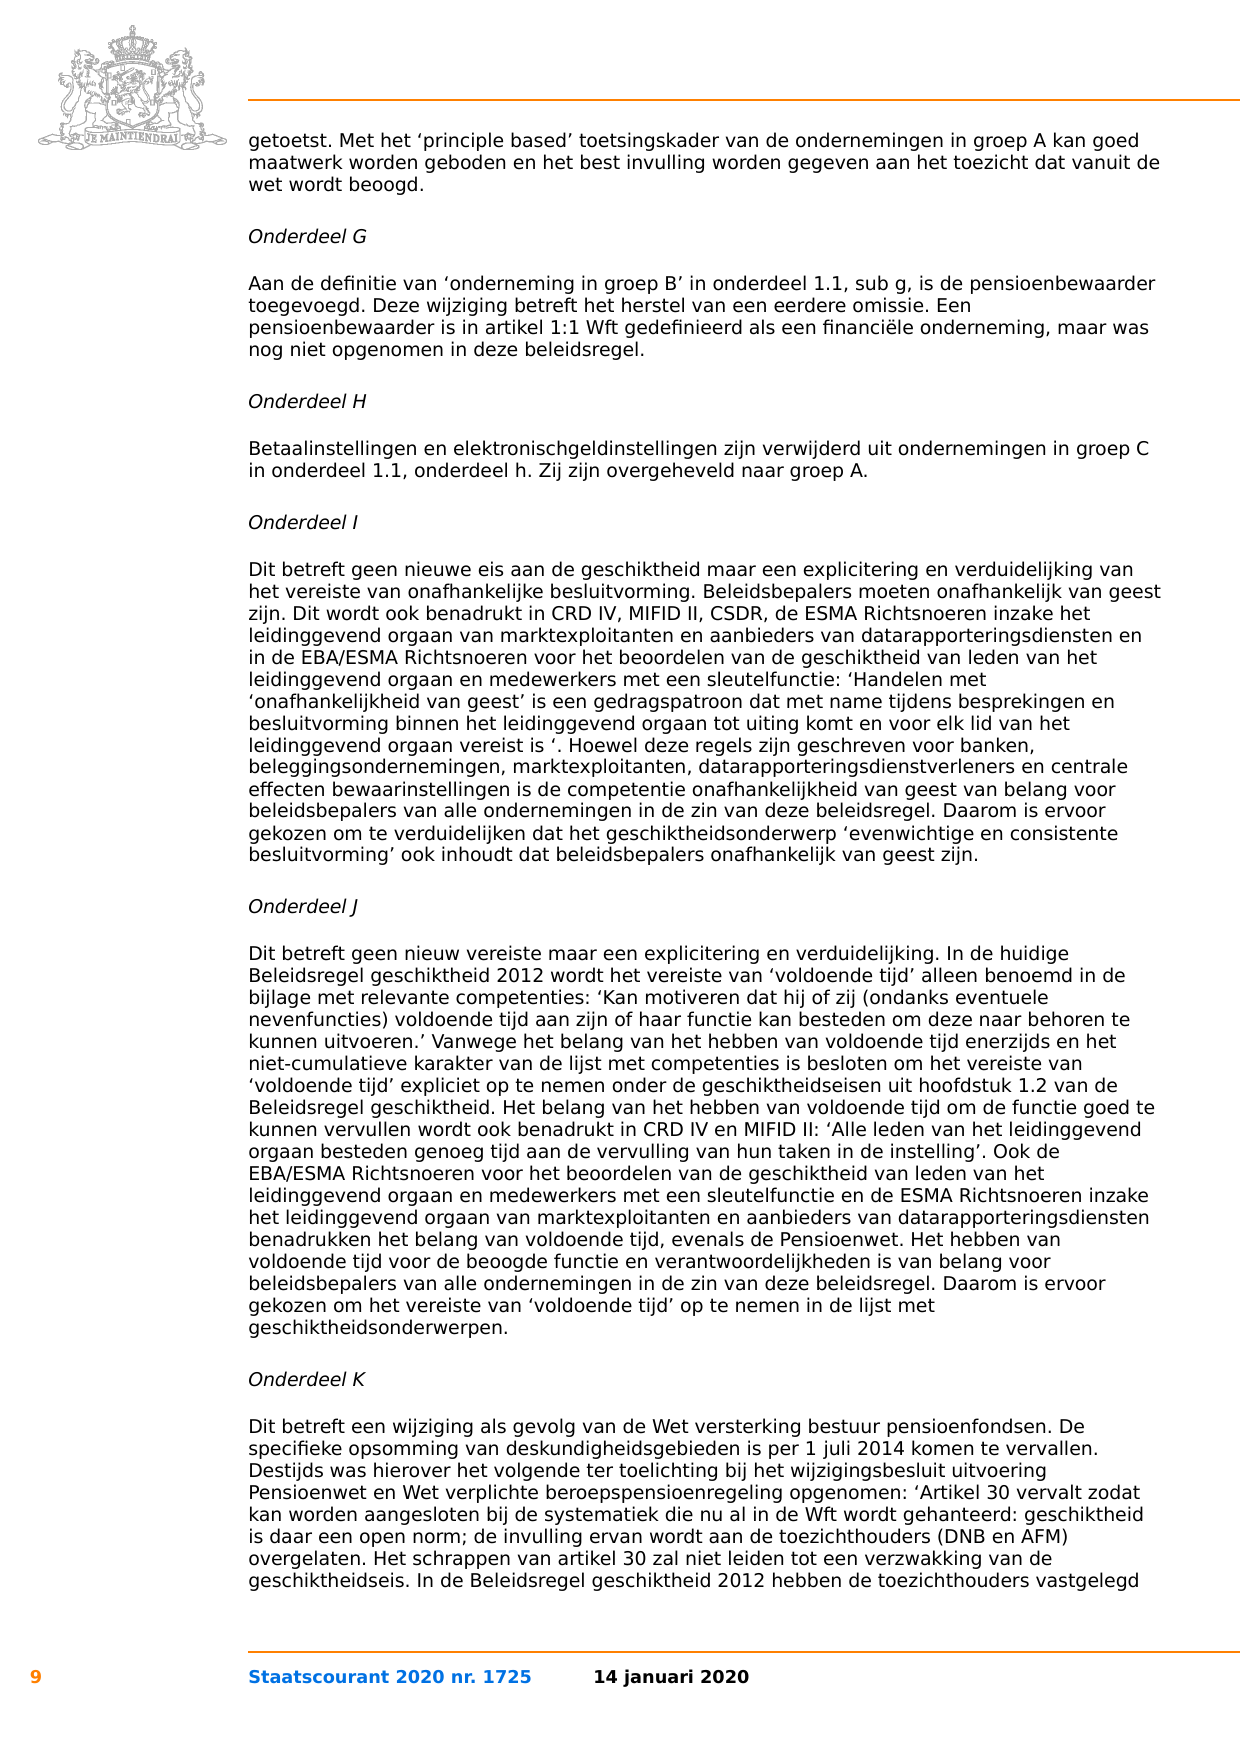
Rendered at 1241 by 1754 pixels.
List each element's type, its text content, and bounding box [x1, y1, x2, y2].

subtitle Onderdeel K [248, 1369, 1163, 1391]
subtitle Onderdeel I [248, 512, 1163, 534]
picture [38, 25, 227, 150]
text Aan de definitie van ‘onderneming in groep B’ in onderdeel 1.1, sub g, is de pensioenbewaarder toegevoegd. Deze wijziging betreft het herstel van een eerdere omissie. Een pensioenbewaarder is in artikel 1:1 Wft gedefinieerd als een financiële onderneming, maar was nog niet opgenomen in deze beleidsregel. [248, 273, 1163, 361]
text Dit betreft een wijziging als gevolg van de Wet versterking bestuur pensioenfondsen. De specifieke opsomming van deskundigheidsgebieden is per 1 juli 2014 komen te vervallen. Destijds was hierover het volgende ter toelichting bij het wijzigingsbesluit uitvoering Pensioenwet en Wet verplichte beroepspensioenregeling opgenomen: ‘Artikel 30 vervalt zodat kan worden aangesloten bij de systematiek die nu al in de Wft wordt gehanteerd: geschiktheid is daar een open norm; de invulling ervan wordt aan de toezichthouders (DNB en AFM) overgelaten. Het schrappen van artikel 30 zal niet leiden tot een verzwakking van de geschiktheidseis. In de Beleidsregel geschiktheid 2012 hebben de toezichthouders vastgelegd [248, 1416, 1163, 1592]
text Dit betreft geen nieuwe eis aan de geschiktheid maar een explicitering en verduidelijking van het vereiste van onafhankelijke besluitvorming. Beleidsbepalers moeten onafhankelijk van geest zijn. Dit wordt ook benadrukt in CRD IV, MIFID II, CSDR, de ESMA Richtsnoeren inzake het leidinggevend orgaan van marktexploitanten en aanbieders van datarapporteringsdiensten en in de EBA/ESMA Richtsnoeren voor het beoordelen van de geschiktheid van leden van het leidinggevend orgaan en medewerkers met een sleutelfunctie: ‘Handelen met ‘onafhankelijkheid van geest’ is een gedragspatroon dat met name tijdens besprekingen en besluitvorming binnen het leidinggevend orgaan tot uiting komt en voor elk lid van het leidinggevend orgaan vereist is ‘. Hoewel deze regels zijn geschreven voor banken, beleggingsondernemingen, marktexploitanten, datarapporteringsdienstverleners en centrale effecten bewaarinstellingen is de competentie onafhankelijkheid van geest van belang voor beleidsbepalers van alle ondernemingen in de zin van deze beleidsregel. Daarom is ervoor gekozen om te verduidelijken dat het geschiktheidsonderwerp ‘evenwichtige en consistente besluitvorming’ ook inhoudt dat beleidsbepalers onafhankelijk van geest zijn. [248, 559, 1163, 866]
text getoetst. Met het ‘principle based’ toetsingskader van de ondernemingen in groep A kan goed maatwerk worden geboden en het best invulling worden gegeven aan het toezicht dat vanuit de wet wordt beoogd. [248, 130, 1163, 196]
subtitle Onderdeel J [248, 896, 1163, 918]
subtitle Onderdeel G [248, 226, 1163, 248]
text Dit betreft geen nieuw vereiste maar een explicitering en verduidelijking. In de huidige Beleidsregel geschiktheid 2012 wordt het vereiste van ‘voldoende tijd’ alleen benoemd in de bijlage met relevante competenties: ‘Kan motiveren dat hij of zij (ondanks eventuele nevenfuncties) voldoende tijd aan zijn of haar functie kan besteden om deze naar behoren te kunnen uitvoeren.’ Vanwege het belang van het hebben van voldoende tijd enerzijds en het niet-cumulatieve karakter van de lijst met competenties is besloten om het vereiste van ‘voldoende tijd’ expliciet op te nemen onder de geschiktheidseisen uit hoofdstuk 1.2 van de Beleidsregel geschiktheid. Het belang van het hebben van voldoende tijd om de functie goed te kunnen vervullen wordt ook benadrukt in CRD IV en MIFID II: ‘Alle leden van het leidinggevend orgaan besteden genoeg tijd aan de vervulling van hun taken in de instelling’. Ook de EBA/ESMA Richtsnoeren voor het beoordelen van de geschiktheid van leden van het leidinggevend orgaan en medewerkers met een sleutelfunctie en de ESMA Richtsnoeren inzake het leidinggevend orgaan van marktexploitanten en aanbieders van datarapporteringsdiensten benadrukken het belang van voldoende tijd, evenals de Pensioenwet. Het hebben van voldoende tijd voor de beoogde functie en verantwoordelijkheden is van belang voor beleidsbepalers van alle ondernemingen in de zin van deze beleidsregel. Daarom is ervoor gekozen om het vereiste van ‘voldoende tijd’ op te nemen in de lijst met geschiktheidsonderwerpen. [248, 943, 1163, 1339]
text Betaalinstellingen en elektronischgeldinstellingen zijn verwijderd uit ondernemingen in groep C in onderdeel 1.1, onderdeel h. Zij zijn overgeheveld naar groep A. [248, 438, 1163, 482]
subtitle Onderdeel H [248, 391, 1163, 413]
